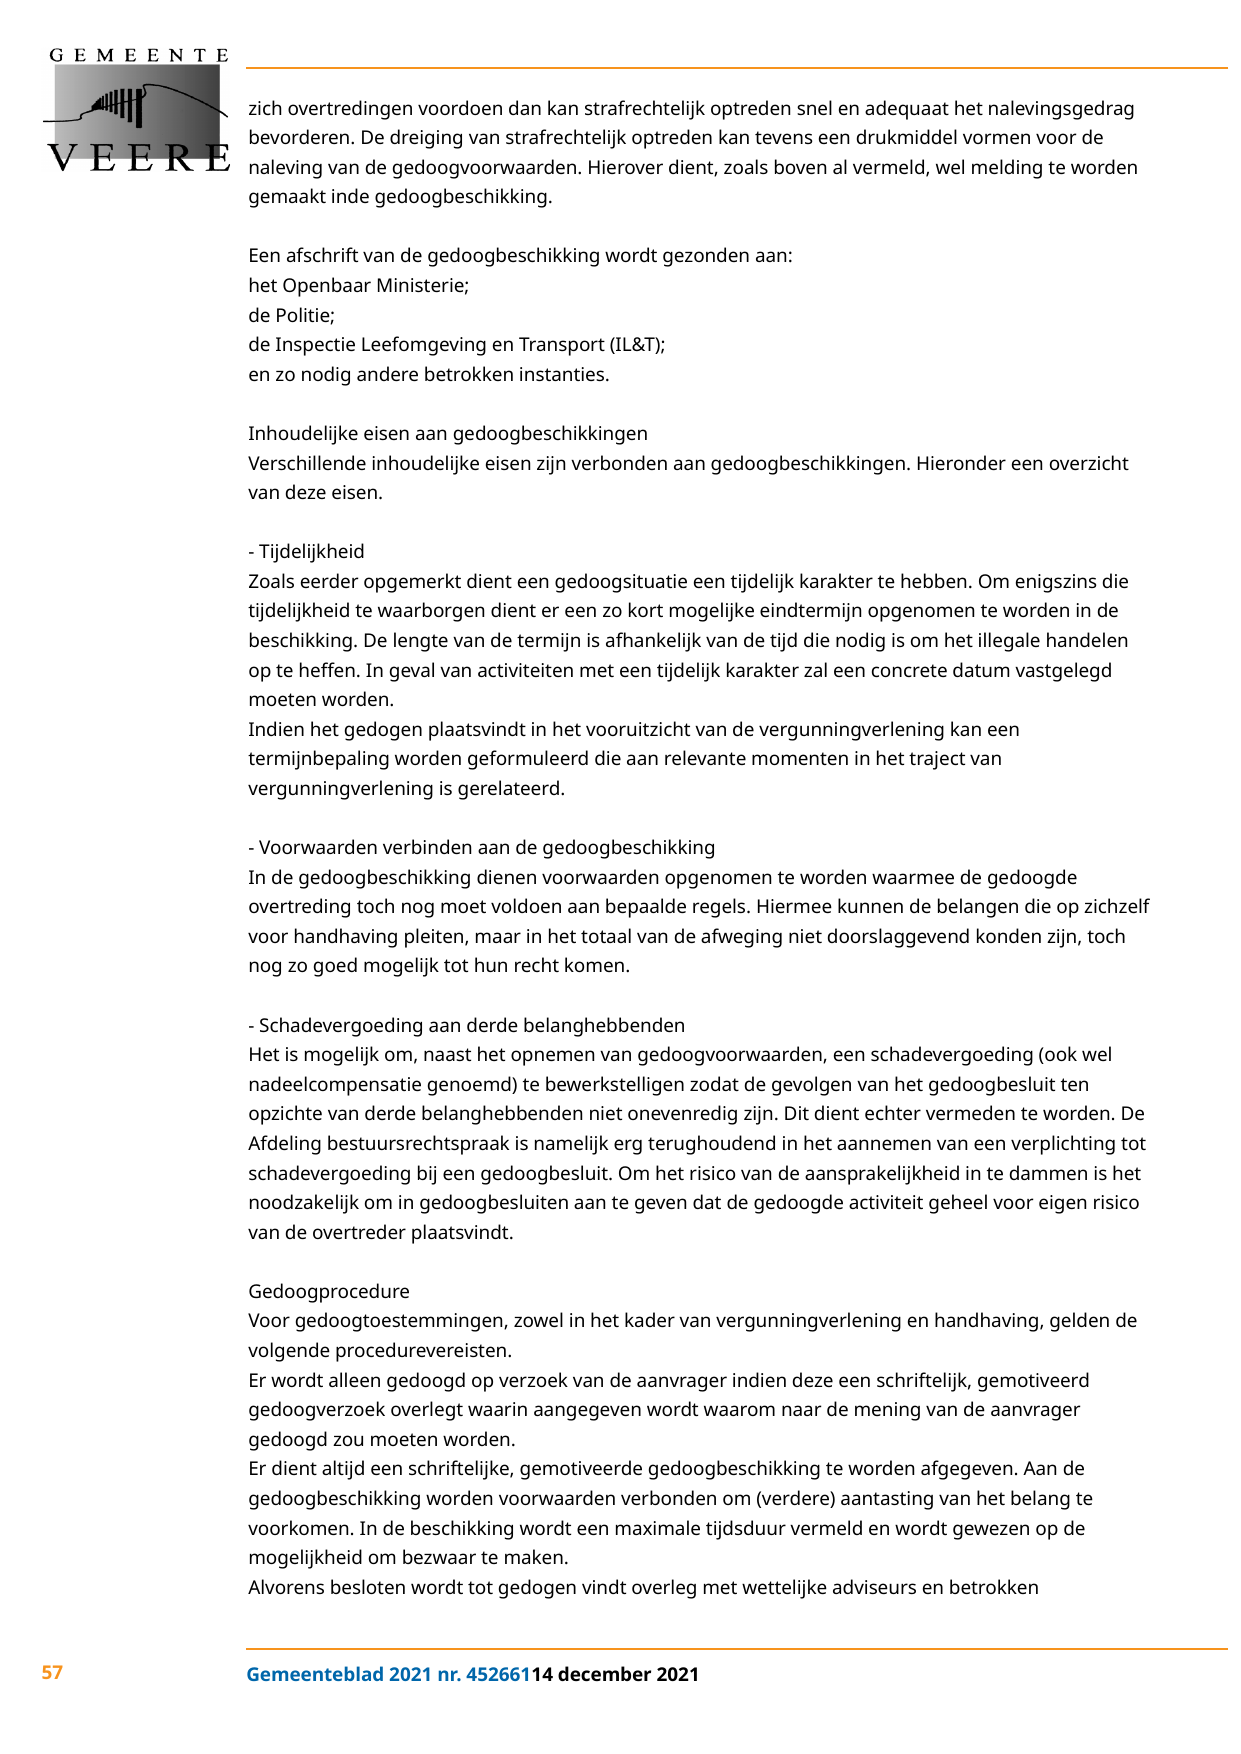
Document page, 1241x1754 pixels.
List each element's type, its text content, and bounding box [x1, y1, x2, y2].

text Verschillende inhoudelijke eisen zijn verbonden aan gedoogbeschikkingen. Hieronder een overzicht van deze eisen. [248, 450, 1152, 505]
text Het is mogelijk om, naast het opnemen van gedoogvoorwaarden, een schadevergoeding (ook wel nadeelcompensatie genoemd) te bewerkstelligen zodat de gevolgen van het gedoogbesluit ten opzichte van derde belanghebbenden niet onevenredig zijn. Dit dient echter vermeden te worden. De Afdeling bestuursrechtspraak is namelijk erg terughoudend in het aannemen van een verplichting tot schadevergoeding bij een gedoogbesluit. Om het risico van de aansprakelijkheid in te dammen is het noodzakelijk om in gedoogbesluiten aan te geven dat de gedoogde activiteit geheel voor eigen risico van de overtreder plaatsvindt. [248, 1041, 1152, 1245]
text Gedoogprocedure [248, 1278, 1152, 1304]
picture [41, 47, 231, 172]
text zich overtredingen voordoen dan kan strafrechtelijk optreden snel en adequaat het nalevingsgedrag bevorderen. De dreiging van strafrechtelijk optreden kan tevens een drukmiddel vormen voor de naleving van de gedoogvoorwaarden. Hierover dient, zoals boven al vermeld, wel melding te worden gemaakt inde gedoogbeschikking. [248, 95, 1152, 209]
text - Tijdelijkheid [248, 538, 1152, 564]
text In de gedoogbeschikking dienen voorwaarden opgenomen te worden waarmee de gedoogde overtreding toch nog moet voldoen aan bepaalde regels. Hiermee kunnen de belangen die op zichzelf voor handhaving pleiten, maar in het totaal van de afweging niet doorslaggevend konden zijn, toch nog zo goed mogelijk tot hun recht komen. [248, 864, 1152, 978]
text Zoals eerder opgemerkt dient een gedoogsituatie een tijdelijk karakter te hebben. Om enigszins die tijdelijkheid te waarborgen dient er een zo kort mogelijke eindtermijn opgenomen te worden in de beschikking. De lengte van de termijn is afhankelijk van de tijd die nodig is om het illegale handelen op te heffen. In geval van activiteiten met een tijdelijk karakter zal een concrete datum vastgelegd moeten worden. [248, 568, 1152, 712]
text Er dient altijd een schriftelijke, gemotiveerde gedoogbeschikking te worden afgegeven. Aan de gedoogbeschikking worden voorwaarden verbonden om (verdere) aantasting van het belang te voorkomen. In de beschikking wordt een maximale tijdsduur vermeld en wordt gewezen op de mogelijkheid om bezwaar te maken. [248, 1456, 1152, 1570]
text Inhoudelijke eisen aan gedoogbeschikkingen [248, 420, 1152, 446]
text - Voorwaarden verbinden aan de gedoogbeschikking [248, 834, 1152, 860]
text het Openbaar Ministerie; [248, 272, 1152, 298]
text Alvorens besloten wordt tot gedogen vindt overleg met wettelijke adviseurs en betrokken [248, 1574, 1152, 1600]
text Er wordt alleen gedoogd op verzoek van de aanvrager indien deze een schriftelijk, gemotiveerd gedoogverzoek overlegt waarin aangegeven wordt waarom naar de mening van de aanvrager gedoogd zou moeten worden. [248, 1367, 1152, 1452]
text de Politie; [248, 302, 1152, 328]
text Een afschrift van de gedoogbeschikking wordt gezonden aan: [248, 243, 1152, 268]
text - Schadevergoeding aan derde belanghebbenden [248, 1012, 1152, 1038]
text Voor gedoogtoestemmingen, zowel in het kader van vergunningverlening en handhaving, gelden de volgende procedurevereisten. [248, 1308, 1152, 1363]
text de Inspectie Leefomgeving en Transport (IL&T); [248, 331, 1152, 357]
text Indien het gedogen plaatsvindt in het vooruitzicht van de vergunningverlening kan een termijnbepaling worden geformuleerd die aan relevante momenten in het traject van vergunningverlening is gerelateerd. [248, 716, 1152, 801]
text en zo nodig andere betrokken instanties. [248, 361, 1152, 387]
